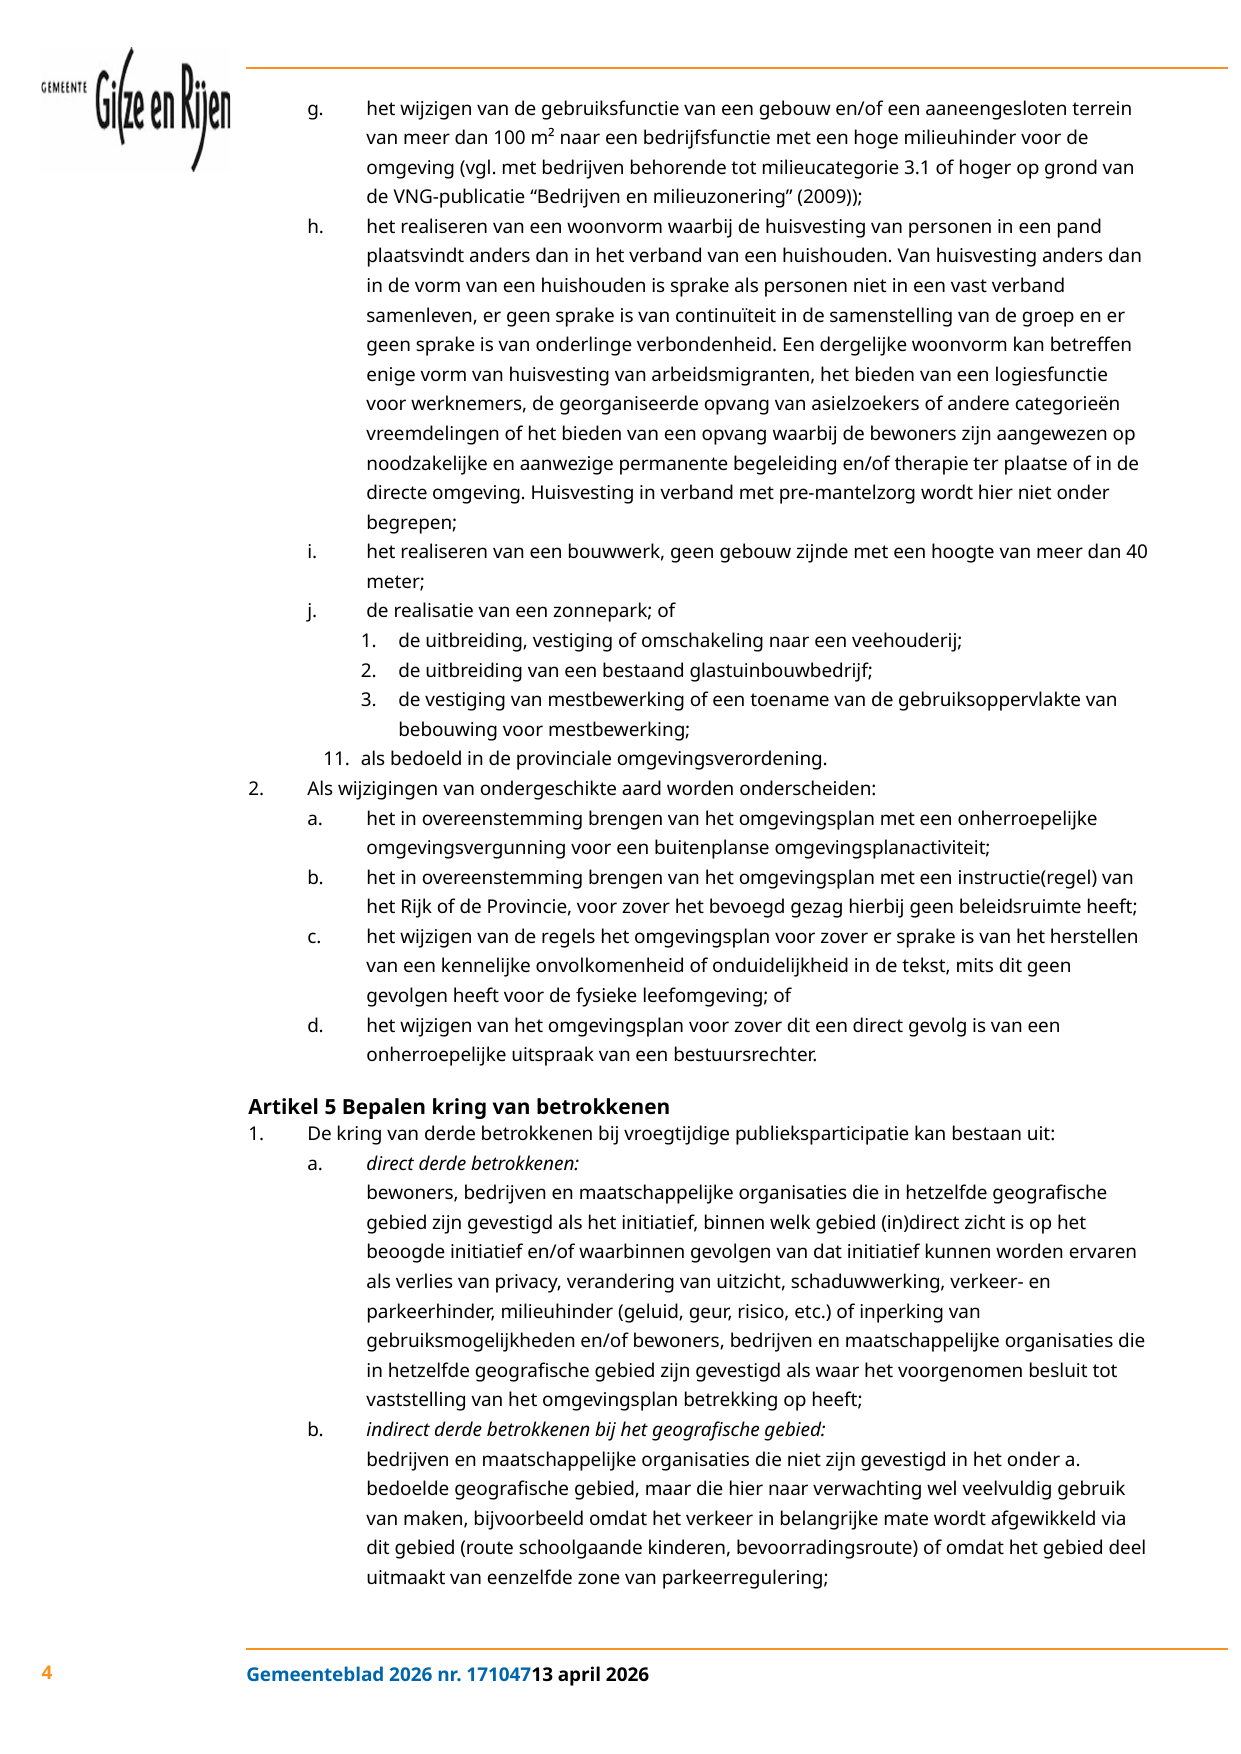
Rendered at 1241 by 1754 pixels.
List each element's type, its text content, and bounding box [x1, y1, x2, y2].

list het realiseren van een woonvorm waarbij de huisvesting van personen in een pand plaatsvindt anders dan in het verband van een huishouden. Van huisvesting anders dan in de vorm van een huishouden is sprake als personen niet in een vast verband samenleven, er geen sprake is van continuïteit in de samenstelling van de groep en er geen sprake is van onderlinge verbondenheid. Een dergelijke woonvorm kan betreffen enige vorm van huisvesting van arbeidsmigranten, het bieden van een logiesfunctie voor werknemers, de georganiseerde opvang van asielzoekers of andere categorieën vreemdelingen of het bieden van een opvang waarbij de bewoners zijn aangewezen op noodzakelijke en aanwezige permanente begeleiding en/of therapie ter plaatse of in de directe omgeving. Huisvesting in verband met pre-mantelzorg wordt hier niet onder begrepen; [307, 213, 1152, 535]
list Als wijzigingen van ondergeschikte aard worden onderscheiden: [248, 775, 1152, 801]
list De kring van derde betrokkenen bij vroegtijdige publieksparticipatie kan bestaan uit: [248, 1120, 1152, 1146]
list de realisatie van een zonnepark; of [307, 598, 1152, 623]
list de vestiging van mestbewerking of een toename van de gebruiksoppervlakte van bebouwing voor mestbewerking; [361, 686, 1152, 742]
list het in overeenstemming brengen van het omgevingsplan met een instructie(regel) van het Rijk of de Provincie, voor zover het bevoegd gezag hierbij geen beleidsruimte heeft; [307, 864, 1152, 919]
list indirect derde betrokkenen bij het geografische gebied: [307, 1416, 1152, 1442]
picture [41, 47, 231, 172]
list de uitbreiding, vestiging of omschakeling naar een veehouderij; [361, 627, 1152, 653]
list het wijzigen van de gebruiksfunctie van een gebouw en/of een aaneengesloten terrein van meer dan 100 m² naar een bedrijfsfunctie met een hoge milieuhinder voor de omgeving (vgl. met bedrijven behorende tot milieucategorie 3.1 of hoger op grond van de VNG-publicatie “Bedrijven en milieuzonering” (2009)); [307, 95, 1152, 209]
list het realiseren van een bouwwerk, geen gebouw zijnde met een hoogte van meer dan 40 meter; [307, 538, 1152, 594]
list bewoners, bedrijven en maatschappelijke organisaties die in hetzelfde geografische gebied zijn gevestigd als het initiatief, binnen welk gebied (in)direct zicht is op het beoogde initiatief en/of waarbinnen gevolgen van dat initiatief kunnen worden ervaren als verlies van privacy, verandering van uitzicht, schaduwwerking, verkeer- en parkeerhinder, milieuhinder (geluid, geur, risico, etc.) of inperking van gebruiksmogelijkheden en/of bewoners, bedrijven en maatschappelijke organisaties die in hetzelfde geografische gebied zijn gevestigd als waar het voorgenomen besluit tot vaststelling van het omgevingsplan betrekking op heeft; [307, 1179, 1152, 1412]
list direct derde betrokkenen: [307, 1150, 1152, 1176]
list bedrijven en maatschappelijke organisaties die niet zijn gevestigd in het onder a. bedoelde geografische gebied, maar die hier naar verwachting wel veelvuldig gebruik van maken, bijvoorbeeld omdat het verkeer in belangrijke mate wordt afgewikkeld via dit gebied (route schoolgaande kinderen, bevoorradingsroute) of omdat het gebied deel uitmaakt van eenzelfde zone van parkeerregulering; [307, 1446, 1152, 1590]
list het in overeenstemming brengen van het omgevingsplan met een onherroepelijke omgevingsvergunning voor een buitenplanse omgevingsplanactiviteit; [307, 805, 1152, 860]
text Artikel 5 Bepalen kring van betrokkenen [248, 1092, 1152, 1120]
list het wijzigen van het omgevingsplan voor zover dit een direct gevolg is van een onherroepelijke uitspraak van een bestuursrechter. [307, 1012, 1152, 1067]
list de uitbreiding van een bestaand glastuinbouwbedrijf; [361, 657, 1152, 683]
list als bedoeld in de provinciale omgevingsverordening. [323, 746, 1152, 771]
list het wijzigen van de regels het omgevingsplan voor zover er sprake is van het herstellen van een kennelijke onvolkomenheid of onduidelijkheid in de tekst, mits dit geen gevolgen heeft voor de fysieke leefomgeving; of [307, 923, 1152, 1008]
